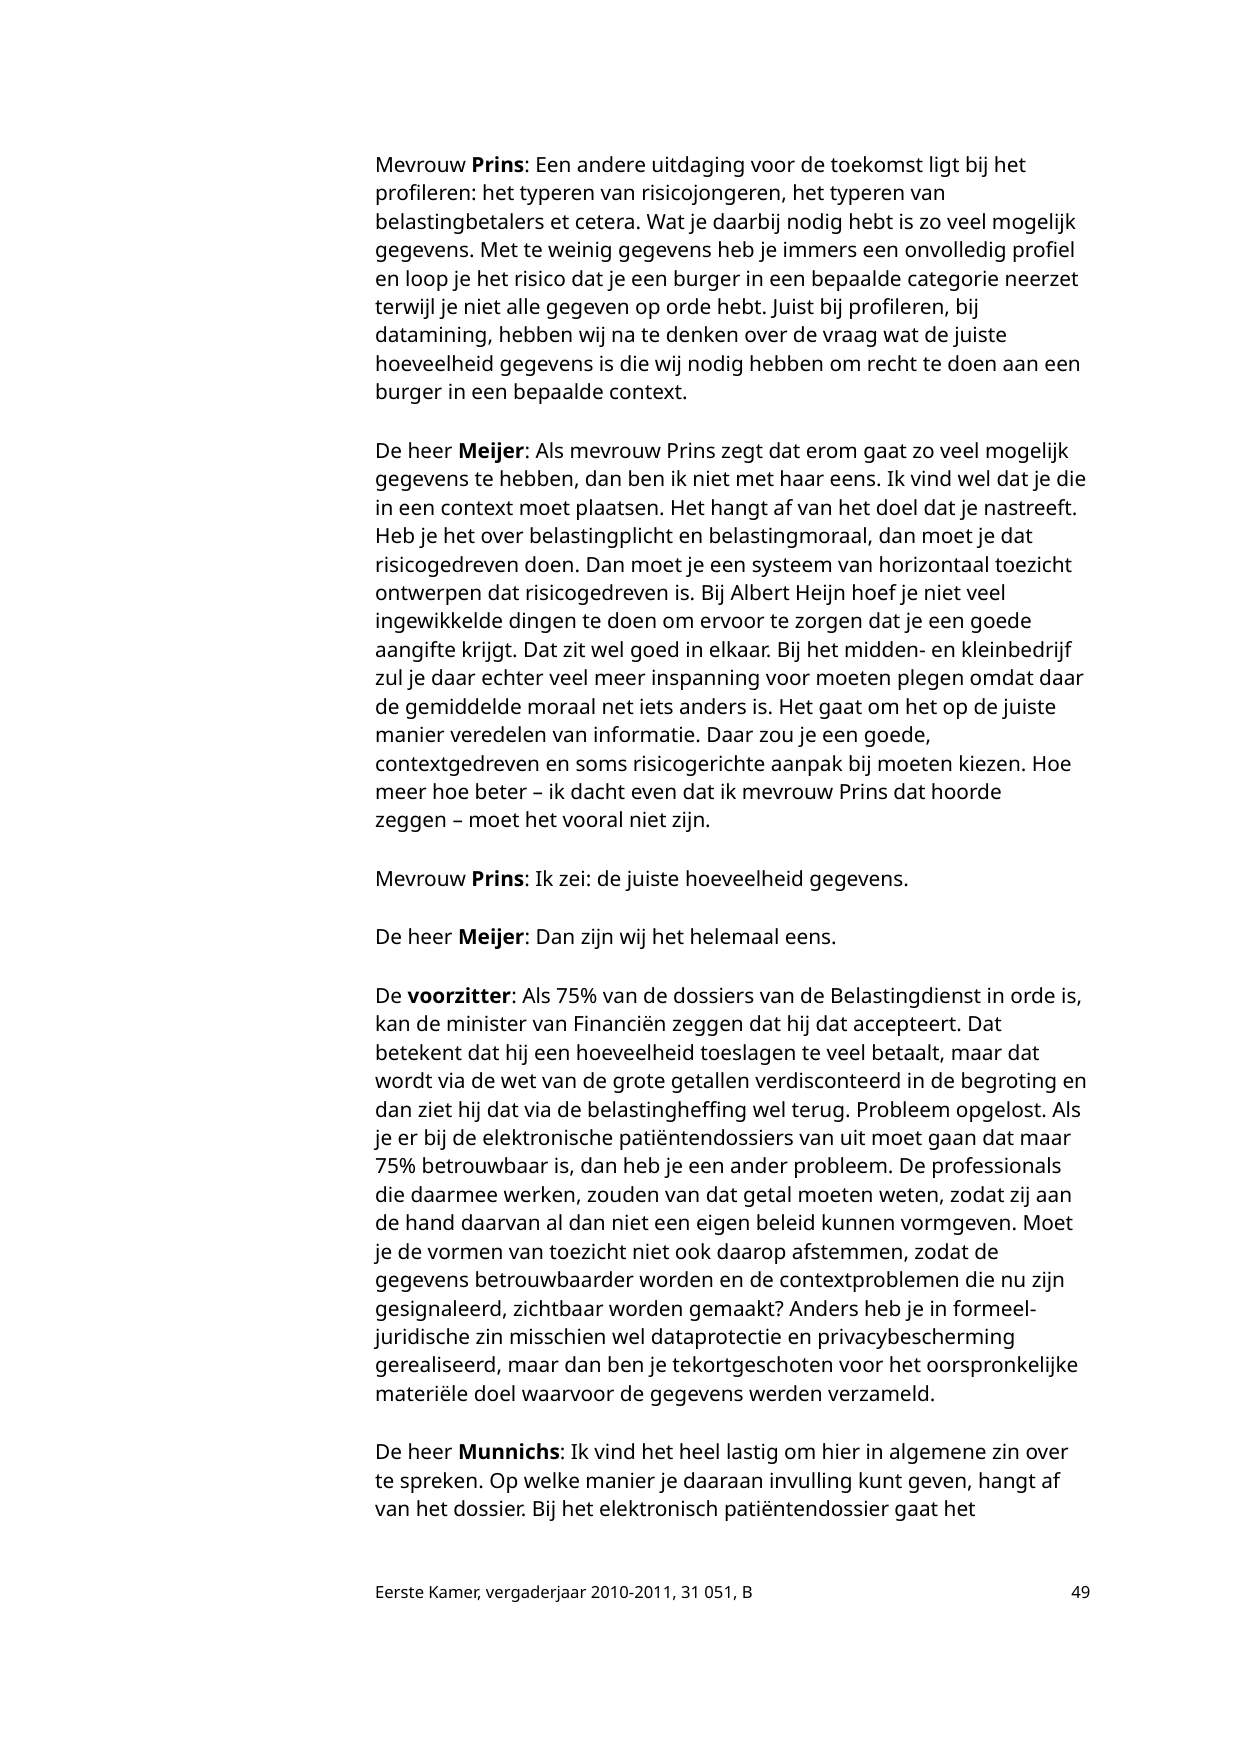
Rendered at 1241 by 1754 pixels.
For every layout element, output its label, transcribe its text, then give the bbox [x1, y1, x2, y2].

text De heer Munnichs: Ik vind het heel lastig om hier in algemene zin over te spreken. Op welke manier je daaraan invulling kunt geven, hangt af van het dossier. Bij het elektronisch patiëntendossier gaat het [375, 1437, 1090, 1523]
text De voorzitter: Als 75% van de dossiers van de Belastingdienst in orde is, kan de minister van Financiën zeggen dat hij dat accepteert. Dat betekent dat hij een hoeveelheid toeslagen te veel betaalt, maar dat wordt via de wet van de grote getallen verdisconteerd in de begroting en dan ziet hij dat via de belastingheffing wel terug. Probleem opgelost. Als je er bij de elektronische patiëntendossiers van uit moet gaan dat maar 75% betrouwbaar is, dan heb je een ander probleem. De professionals die daarmee werken, zouden van dat getal moeten weten, zodat zij aan de hand daarvan al dan niet een eigen beleid kunnen vormgeven. Moet je de vormen van toezicht niet ook daarop afstemmen, zodat de gegevens betrouwbaarder worden en de contextproblemen die nu zijn gesignaleerd, zichtbaar worden gemaakt? Anders heb je in formeel-juridische zin misschien wel dataprotectie en privacybescherming gerealiseerd, maar dan ben je tekortgeschoten voor het oorspronkelijke materiële doel waarvoor de gegevens werden verzameld. [375, 981, 1090, 1407]
text Mevrouw Prins: Een andere uitdaging voor de toekomst ligt bij het profileren: het typeren van risicojongeren, het typeren van belastingbetalers et cetera. Wat je daarbij nodig hebt is zo veel mogelijk gegevens. Met te weinig gegevens heb je immers een onvolledig profiel en loop je het risico dat je een burger in een bepaalde categorie neerzet terwijl je niet alle gegeven op orde hebt. Juist bij profileren, bij datamining, hebben wij na te denken over de vraag wat de juiste hoeveelheid gegevens is die wij nodig hebben om recht te doen aan een burger in een bepaalde context. [375, 150, 1090, 406]
text De heer Meijer: Als mevrouw Prins zegt dat erom gaat zo veel mogelijk gegevens te hebben, dan ben ik niet met haar eens. Ik vind wel dat je die in een context moet plaatsen. Het hangt af van het doel dat je nastreeft. Heb je het over belastingplicht en belastingmoraal, dan moet je dat risicogedreven doen. Dan moet je een systeem van horizontaal toezicht ontwerpen dat risicogedreven is. Bij Albert Heijn hoef je niet veel ingewikkelde dingen te doen om ervoor te zorgen dat je een goede aangifte krijgt. Dat zit wel goed in elkaar. Bij het midden- en kleinbedrijf zul je daar echter veel meer inspanning voor moeten plegen omdat daar de gemiddelde moraal net iets anders is. Het gaat om het op de juiste manier veredelen van informatie. Daar zou je een goede, contextgedreven en soms risicogerichte aanpak bij moeten kiezen. Hoe meer hoe beter – ik dacht even dat ik mevrouw Prins dat hoorde zeggen – moet het vooral niet zijn. [375, 436, 1090, 834]
text De heer Meijer: Dan zijn wij het helemaal eens. [375, 922, 1090, 951]
text Mevrouw Prins: Ik zei: de juiste hoeveelheid gegevens. [375, 864, 1090, 892]
